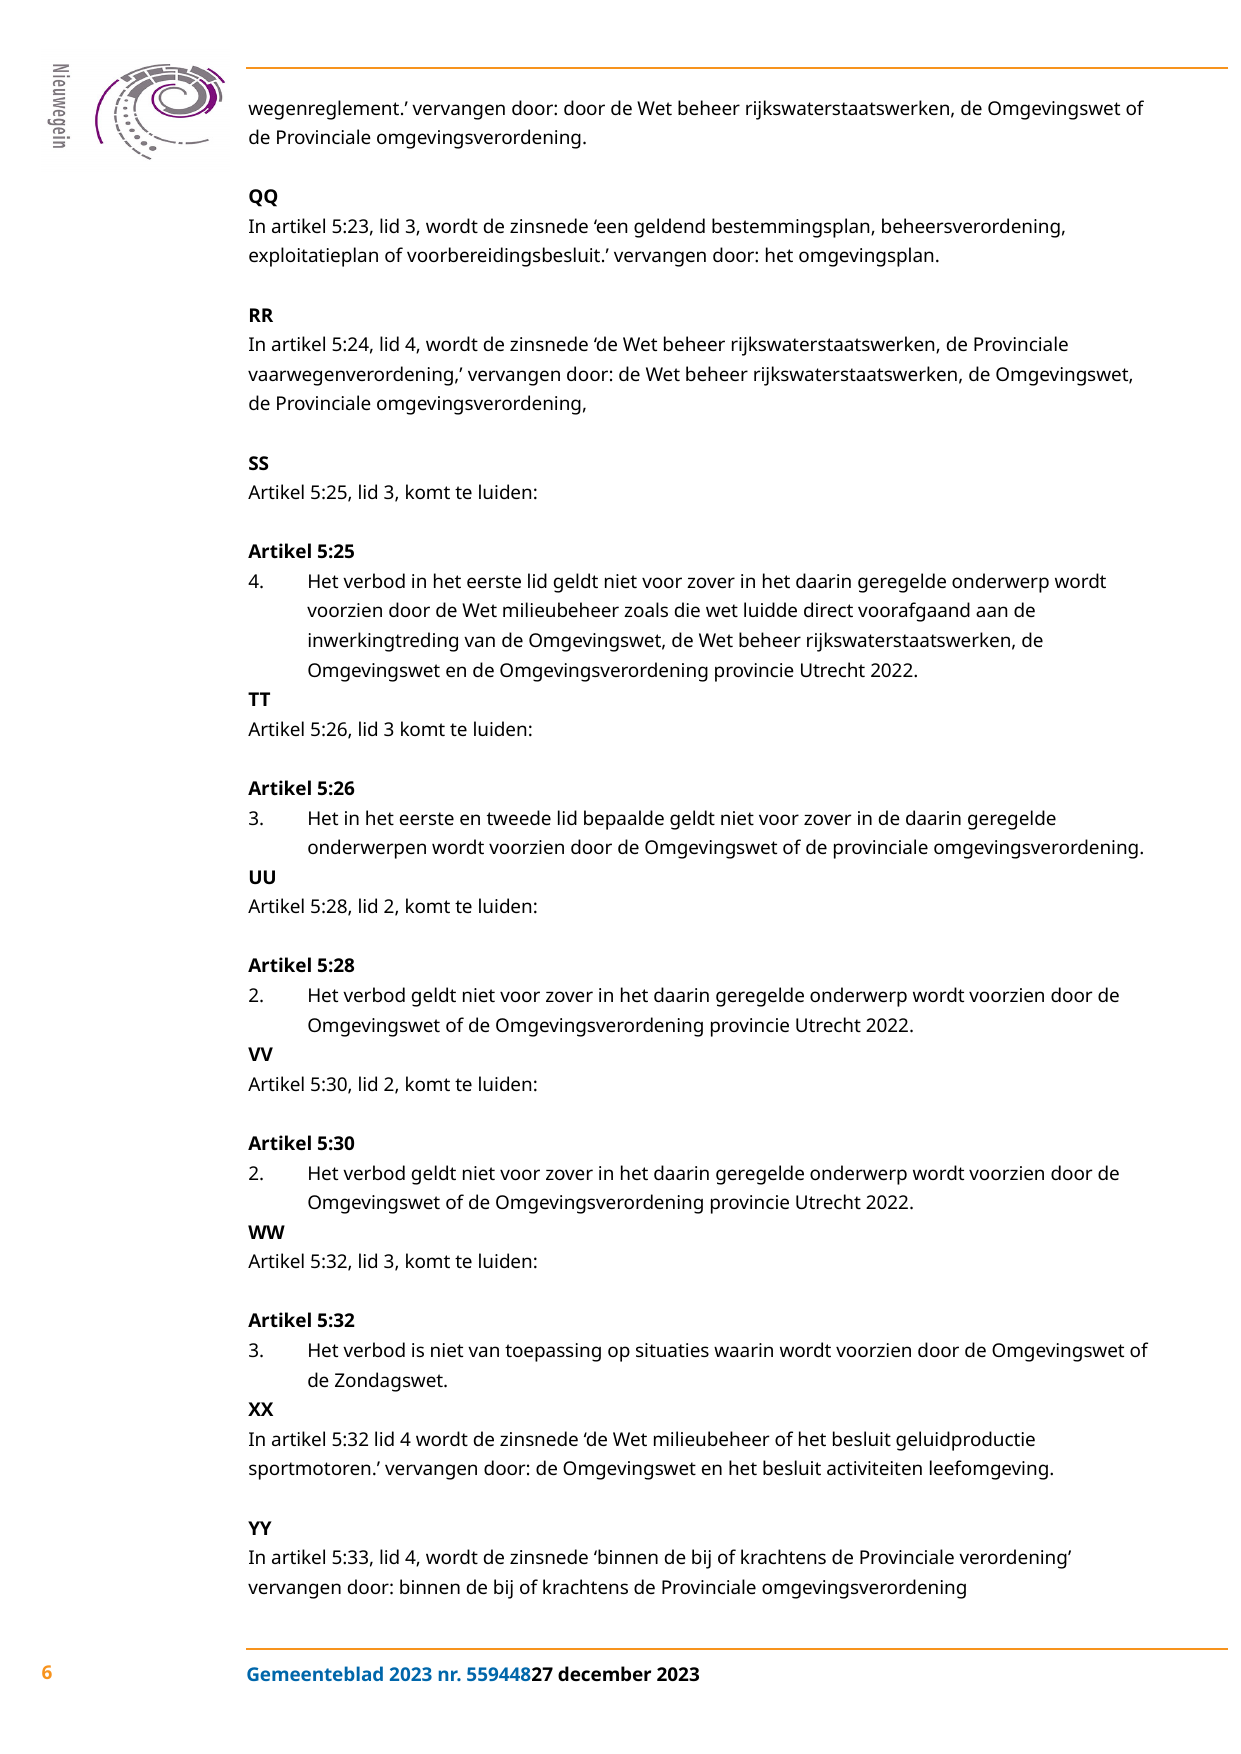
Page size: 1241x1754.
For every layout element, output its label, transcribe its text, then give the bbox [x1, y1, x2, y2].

text XX [248, 1396, 1152, 1422]
list Het verbod in het eerste lid geldt niet voor zover in het daarin geregelde onderwerp wordt voorzien door de Wet milieubeheer zoals die wet luidde direct voorafgaand aan de inwerkingtreding van de Omgevingswet, de Wet beheer rijkswaterstaatswerken, de Omgevingswet en de Omgevingsverordening provincie Utrecht 2022. [248, 568, 1152, 683]
text RR [248, 302, 1152, 328]
list Het in het eerste en tweede lid bepaalde geldt niet voor zover in de daarin geregelde onderwerpen wordt voorzien door de Omgevingswet of de provinciale omgevingsverordening. [248, 805, 1152, 860]
text Artikel 5:32 [248, 1308, 1152, 1333]
text Artikel 5:26, lid 3 komt te luiden: [248, 716, 1152, 742]
list Het verbod geldt niet voor zover in het daarin geregelde onderwerp wordt voorzien door de Omgevingswet of de Omgevingsverordening provincie Utrecht 2022. [248, 1160, 1152, 1215]
text Artikel 5:28 [248, 953, 1152, 978]
text wegenreglement.’ vervangen door: door de Wet beheer rijkswaterstaatswerken, de Omgevingswet of de Provinciale omgevingsverordening. [248, 95, 1152, 150]
text In artikel 5:33, lid 4, wordt de zinsnede ‘binnen de bij of krachtens de Provinciale verordening’ vervangen door: binnen de bij of krachtens de Provinciale omgevingsverordening [248, 1544, 1152, 1600]
text Artikel 5:30 [248, 1130, 1152, 1156]
text Artikel 5:26 [248, 775, 1152, 801]
text Artikel 5:25, lid 3, komt te luiden: [248, 479, 1152, 505]
text TT [248, 686, 1152, 712]
text UU [248, 864, 1152, 890]
text QQ [248, 183, 1152, 209]
text Artikel 5:25 [248, 538, 1152, 564]
list Het verbod is niet van toepassing op situaties waarin wordt voorzien door de Omgevingswet of de Zondagswet. [248, 1337, 1152, 1393]
text SS [248, 450, 1152, 476]
text WW [248, 1219, 1152, 1245]
text In artikel 5:32 lid 4 wordt de zinsnede ‘de Wet milieubeheer of het besluit geluidproductie sportmotoren.’ vervangen door: de Omgevingswet en het besluit activiteiten leefomgeving. [248, 1426, 1152, 1481]
text Artikel 5:30, lid 2, komt te luiden: [248, 1071, 1152, 1097]
list Het verbod geldt niet voor zover in het daarin geregelde onderwerp wordt voorzien door de Omgevingswet of de Omgevingsverordening provincie Utrecht 2022. [248, 982, 1152, 1038]
picture [41, 47, 231, 172]
text In artikel 5:23, lid 3, wordt de zinsnede ‘een geldend bestemmingsplan, beheersverordening, exploitatieplan of voorbereidingsbesluit.’ vervangen door: het omgevingsplan. [248, 213, 1152, 268]
text Artikel 5:32, lid 3, komt te luiden: [248, 1248, 1152, 1274]
text VV [248, 1041, 1152, 1067]
text YY [248, 1515, 1152, 1541]
text Artikel 5:28, lid 2, komt te luiden: [248, 893, 1152, 919]
text In artikel 5:24, lid 4, wordt de zinsnede ‘de Wet beheer rijkswaterstaatswerken, de Provinciale vaarwegenverordening,’ vervangen door: de Wet beheer rijkswaterstaatswerken, de Omgevingswet, de Provinciale omgevingsverordening, [248, 331, 1152, 416]
